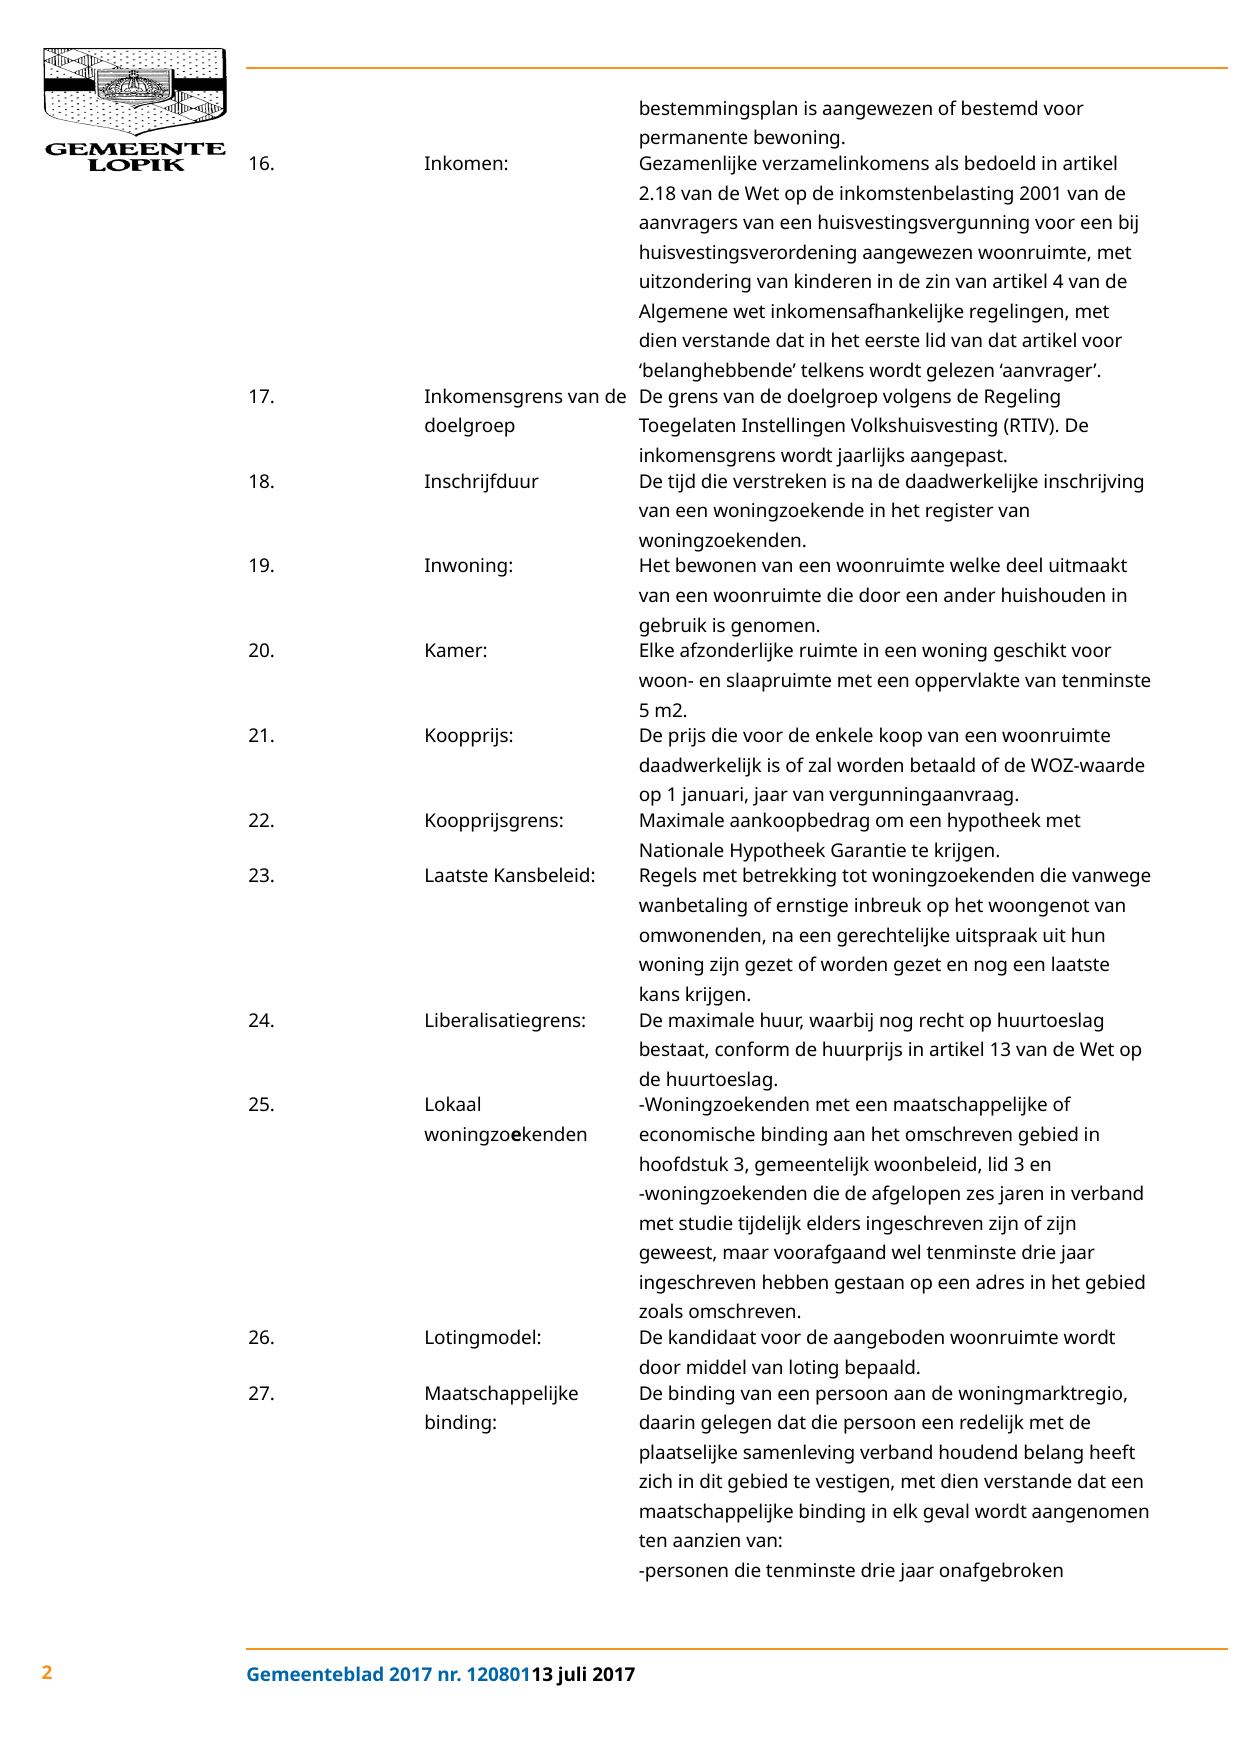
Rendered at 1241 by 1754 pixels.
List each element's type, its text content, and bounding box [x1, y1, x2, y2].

table_cell Koopprijs: [424, 723, 638, 807]
table_cell De tijd die verstreken is na de daadwerkelijke inschrijving van een woningzoekende in het register van woningzoekenden. [639, 468, 1152, 553]
table_cell Regels met betrekking tot woningzoekenden die vanwege wanbetaling of ernstige inbreuk op het woongenot van omwonenden, na een gerechtelijke uitspraak uit hun woning zijn gezet of worden gezet en nog een laatste kans krijgen. [639, 863, 1152, 1007]
table_cell 16. [248, 150, 424, 383]
table_cell De kandidaat voor de aangeboden woonruimte wordt door middel van loting bepaald. [639, 1325, 1152, 1380]
table_cell 25. [248, 1092, 424, 1324]
table_cell Koopprijsgrens: [424, 808, 638, 863]
table_cell 21. [248, 723, 424, 807]
table_cell Laatste Kansbeleid: [424, 863, 638, 1007]
table_cell Elke afzonderlijke ruimte in een woning geschikt voor woon- en slaapruimte met een oppervlakte van tenminste 5 m2. [639, 638, 1152, 722]
table_cell 24. [248, 1007, 424, 1092]
table_cell Maximale aankoopbedrag om een hypotheek met Nationale Hypotheek Garantie te krijgen. [639, 808, 1152, 863]
table_cell 18. [248, 468, 424, 553]
table_cell De grens van de doelgroep volgens de Regeling Toegelaten Instellingen Volkshuisvesting (RTIV). De inkomensgrens wordt jaarlijks aangepast. [639, 383, 1152, 468]
table_cell -Woningzoekenden met een maatschappelijke of economische binding aan het omschreven gebied in hoofdstuk 3, gemeentelijk woonbeleid, lid 3 en -woningzoekenden die de afgelopen zes jaren in verband met studie tijdelijk elders ingeschreven zijn of zijn geweest, maar voorafgaand wel tenminste drie jaar ingeschreven hebben gestaan op een adres in het gebied zoals omschreven. [639, 1092, 1152, 1324]
table_cell Liberalisatiegrens: [424, 1007, 638, 1092]
table_cell Inkomensgrens van de doelgroep [424, 383, 638, 468]
table_cell 27. [248, 1380, 424, 1583]
table_cell De maximale huur, waarbij nog recht op huurtoeslag bestaat, conform de huurprijs in artikel 13 van de Wet op de huurtoeslag. [639, 1007, 1152, 1092]
table_cell 22. [248, 808, 424, 863]
table_cell 17. [248, 383, 424, 468]
table_cell Kamer: [424, 638, 638, 722]
table_cell 23. [248, 863, 424, 1007]
picture [41, 47, 231, 172]
table_cell Maatschappelijke binding: [424, 1380, 638, 1583]
table_cell [424, 95, 638, 150]
table_cell Het bewonen van een woonruimte welke deel uitmaakt van een woonruimte die door een ander huishouden in gebruik is genomen. [639, 553, 1152, 638]
table_cell 19. [248, 553, 424, 638]
table_cell bestemmingsplan is aangewezen of bestemd voor permanente bewoning. [639, 95, 1152, 150]
table_cell [248, 95, 424, 150]
table_cell Gezamenlijke verzamelinkomens als bedoeld in artikel 2.18 van de Wet op de inkomstenbelasting 2001 van de aanvragers van een huisvestingsvergunning voor een bij huisvestingsverordening aangewezen woonruimte, met uitzondering van kinderen in de zin van artikel 4 van de Algemene wet inkomensafhankelijke regelingen, met dien verstande dat in het eerste lid van dat artikel voor ‘belanghebbende’ telkens wordt gelezen ‘aanvrager’. [639, 150, 1152, 383]
table_cell Inkomen: [424, 150, 638, 383]
table_cell Inwoning: [424, 553, 638, 638]
table_cell Inschrijfduur [424, 468, 638, 553]
table_cell 26. [248, 1325, 424, 1380]
table_cell Lotingmodel: [424, 1325, 638, 1380]
table_cell Lokaal woningzoekenden [424, 1092, 638, 1324]
table_cell De prijs die voor de enkele koop van een woonruimte daadwerkelijk is of zal worden betaald of de WOZ-waarde op 1 januari, jaar van vergunningaanvraag. [639, 723, 1152, 807]
table_cell 20. [248, 638, 424, 722]
table_cell De binding van een persoon aan de woningmarktregio, daarin gelegen dat die persoon een redelijk met de plaatselijke samenleving verband houdend belang heeft zich in dit gebied te vestigen, met dien verstande dat een maatschappelijke binding in elk geval wordt aangenomen ten aanzien van: -personen die tenminste drie jaar onafgebroken [639, 1380, 1152, 1583]
